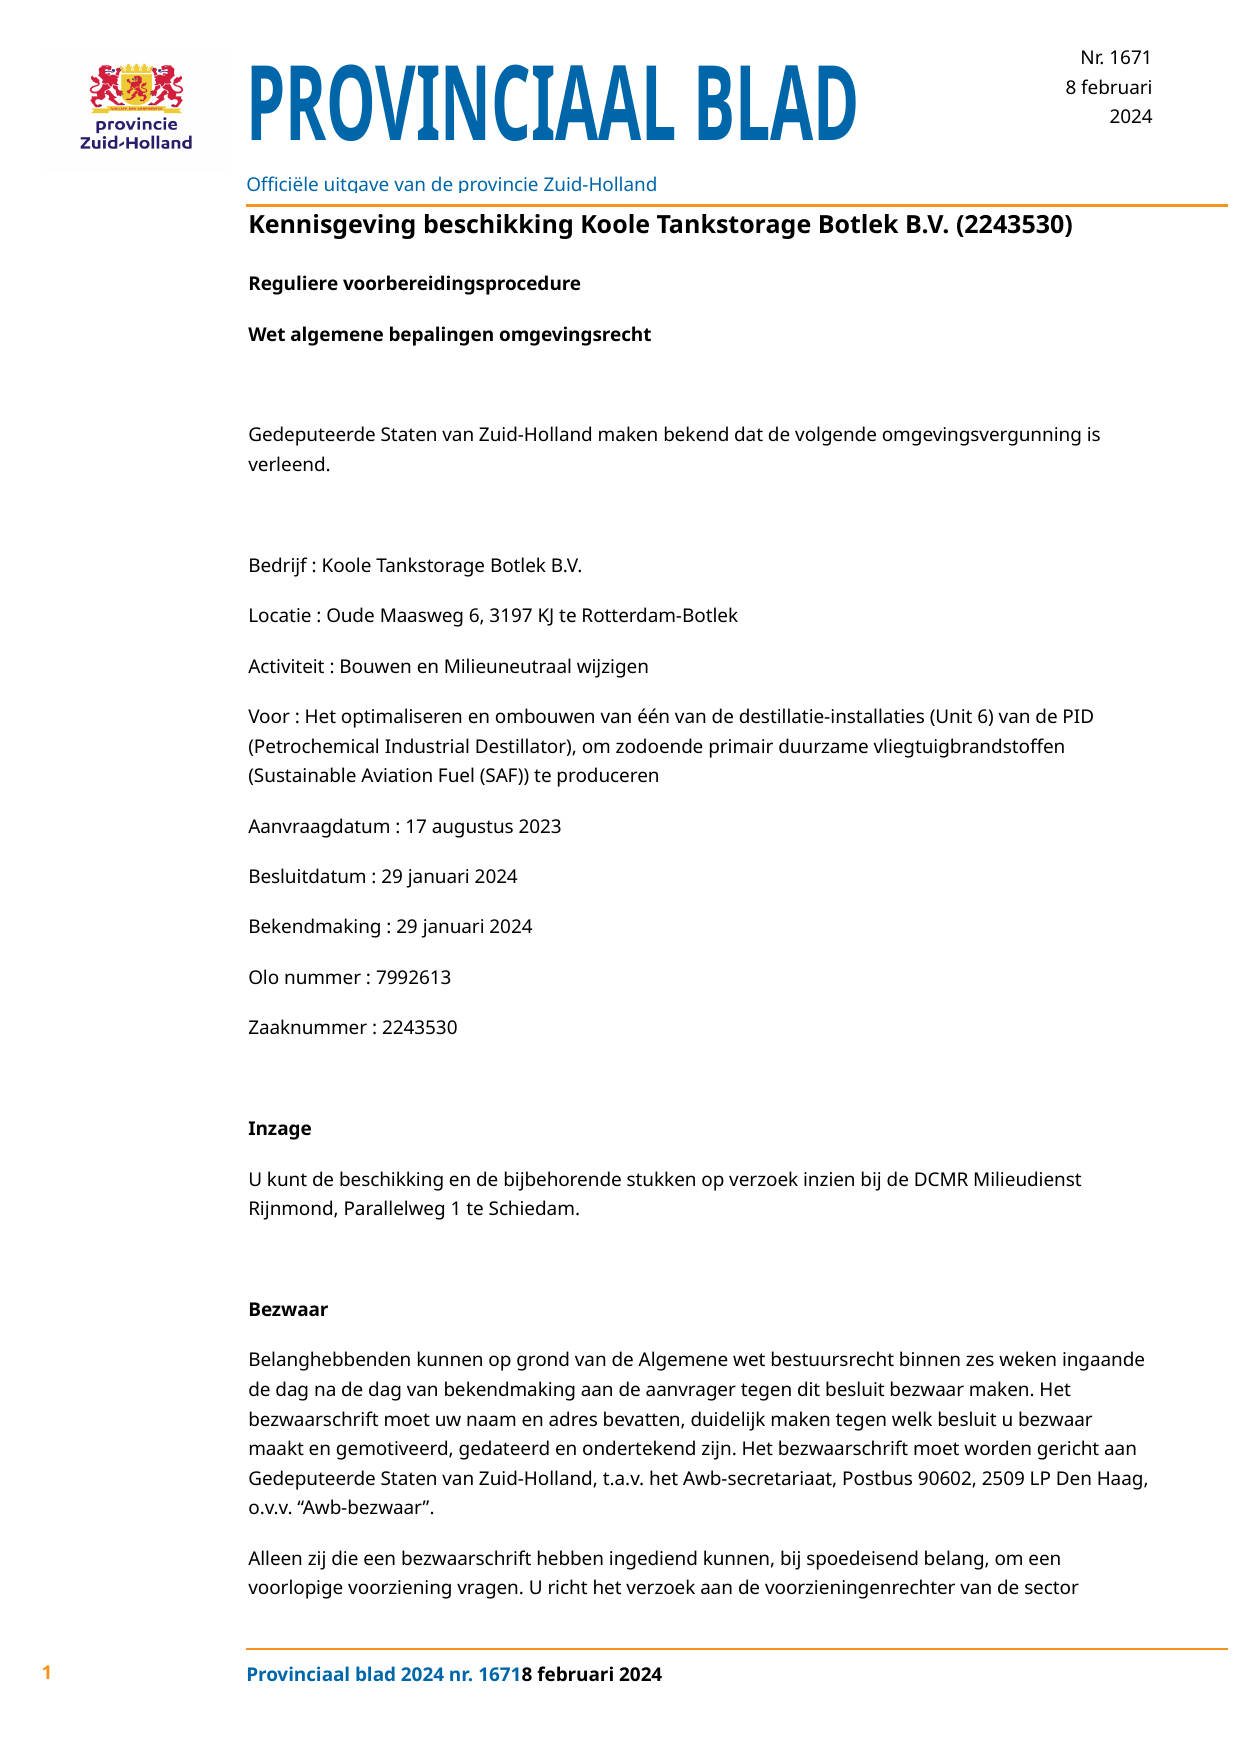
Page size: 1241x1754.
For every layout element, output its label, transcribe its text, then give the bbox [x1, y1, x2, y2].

text Aanvraagdatum : 17 augustus 2023 [248, 813, 1152, 838]
text U kunt de beschikking en de bijbehorende stukken op verzoek inzien bij de DCMR Milieudienst Rijnmond, Parallelweg 1 te Schiedam. [248, 1166, 1152, 1221]
text Zaaknummer : 2243530 [248, 1014, 1152, 1040]
text Wet algemene bepalingen omgevingsrecht [248, 321, 1152, 346]
picture [41, 47, 231, 172]
text Voor : Het optimaliseren en ombouwen van één van de destillatie-installaties (Unit 6) van de PID (Petrochemical Industrial Destillator), om zodoende primair duurzame vliegtuigbrandstoffen (Sustainable Aviation Fuel (SAF)) te produceren [248, 703, 1152, 788]
text Bezwaar [248, 1296, 1152, 1322]
text Locatie : Oude Maasweg 6, 3197 KJ te Rotterdam-Botlek [248, 602, 1152, 628]
text Reguliere voorbereidingsprocedure [248, 270, 1152, 296]
text Bedrijf : Koole Tankstorage Botlek B.V. [248, 552, 1152, 578]
text Belanghebbenden kunnen op grond van de Algemene wet bestuursrecht binnen zes weken ingaande de dag na de dag van bekendmaking aan de aanvrager tegen dit besluit bezwaar maken. Het bezwaarschrift moet uw naam en adres bevatten, duidelijk maken tegen welk besluit u bezwaar maakt en gemotiveerd, gedateerd en ondertekend zijn. Het bezwaarschrift moet worden gericht aan Gedeputeerde Staten van Zuid-Holland, t.a.v. het Awb-secretariaat, Postbus 90602, 2509 LP Den Haag, o.v.v. “Awb-bezwaar”. [248, 1347, 1152, 1520]
text Activiteit : Bouwen en Milieuneutraal wijzigen [248, 653, 1152, 678]
text Gedeputeerde Staten van Zuid-Holland maken bekend dat de volgende omgevingsvergunning is verleend. [248, 422, 1152, 477]
text Alleen zij die een bezwaarschrift hebben ingediend kunnen, bij spoedeisend belang, om een voorlopige voorziening vragen. U richt het verzoek aan de voorzieningenrechter van de sector [248, 1545, 1152, 1600]
text Besluitdatum : 29 januari 2024 [248, 863, 1152, 889]
text Inzage [248, 1115, 1152, 1141]
text Kennisgeving beschikking Koole Tankstorage Botlek B.V. (2243530) [248, 207, 1152, 241]
text Olo nummer : 7992613 [248, 964, 1152, 990]
text Bekendmaking : 29 januari 2024 [248, 914, 1152, 939]
